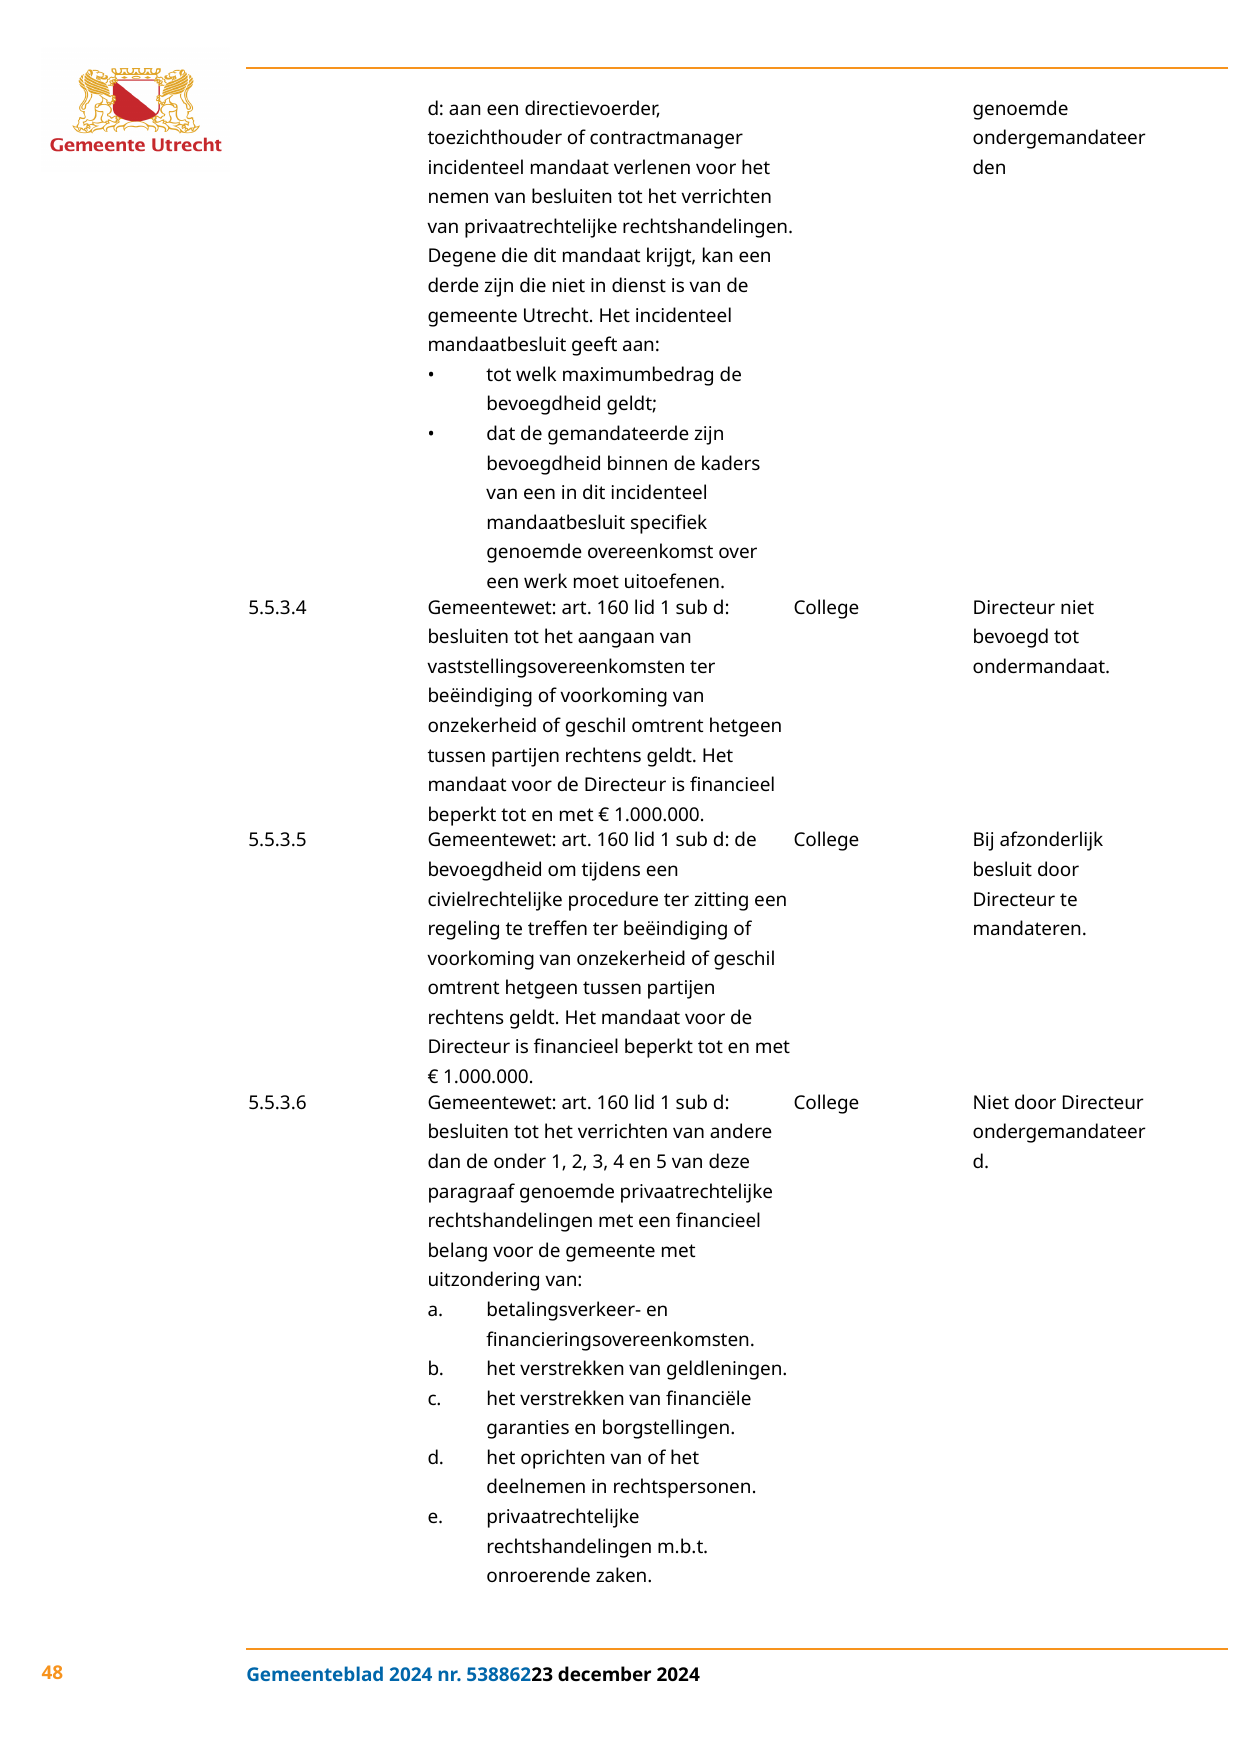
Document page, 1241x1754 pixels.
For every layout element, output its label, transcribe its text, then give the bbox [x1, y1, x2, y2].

table_cell Gemeentewet: art. 160 lid 1 sub d: besluiten tot het aangaan van vaststellingsovereenkomsten ter beëindiging of voorkoming van onzekerheid of geschil omtrent hetgeen tussen partijen rechtens geldt. Het mandaat voor de Directeur is financieel beperkt tot en met € 1.000.000. [427, 594, 793, 827]
table_cell genoemde ondergemandateerden [973, 95, 1152, 594]
table_cell Directeur niet bevoegd tot ondermandaat. [973, 594, 1152, 827]
table_cell 5.5.3.4 [248, 594, 427, 827]
table_cell [248, 95, 427, 594]
table_cell d: aan een directievoerder, toezichthouder of contractmanager incidenteel mandaat verlenen voor het nemen van besluiten tot het verrichten van privaatrechtelijke rechtshandelingen. Degene die dit mandaat krijgt, kan een derde zijn die niet in dienst is van de gemeente Utrecht. Het incidenteel mandaatbesluit geeft aan: tot welk maximumbedrag de bevoegdheid geldt; dat de gemandateerde zijn bevoegdheid binnen de kaders van een in dit incidenteel mandaatbesluit specifiek genoemde overeenkomst over een werk moet uitoefenen. [427, 95, 793, 594]
table_cell [793, 95, 972, 594]
table_cell College [793, 1089, 972, 1588]
table_cell Gemeentewet: art. 160 lid 1 sub d: besluiten tot het verrichten van andere dan de onder 1, 2, 3, 4 en 5 van deze paragraaf genoemde privaatrechtelijke rechtshandelingen met een financieel belang voor de gemeente met uitzondering van: betalingsverkeer- en financieringsovereenkomsten. het verstrekken van geldleningen. het verstrekken van financiële garanties en borgstellingen. het oprichten van of het deelnemen in rechtspersonen. privaatrechtelijke rechtshandelingen m.b.t. onroerende zaken. [427, 1089, 793, 1588]
table_cell Niet door Directeur ondergemandateerd. [973, 1089, 1152, 1588]
table_cell Bij afzonderlijk besluit door Directeur te mandateren. [973, 827, 1152, 1089]
picture [41, 47, 231, 172]
table_cell 5.5.3.5 [248, 827, 427, 1089]
table_cell 5.5.3.6 [248, 1089, 427, 1588]
table_cell College [793, 827, 972, 1089]
table_cell Gemeentewet: art. 160 lid 1 sub d: de bevoegdheid om tijdens een civielrechtelijke procedure ter zitting een regeling te treffen ter beëindiging of voorkoming van onzekerheid of geschil omtrent hetgeen tussen partijen rechtens geldt. Het mandaat voor de Directeur is financieel beperkt tot en met € 1.000.000. [427, 827, 793, 1089]
table_cell College [793, 594, 972, 827]
